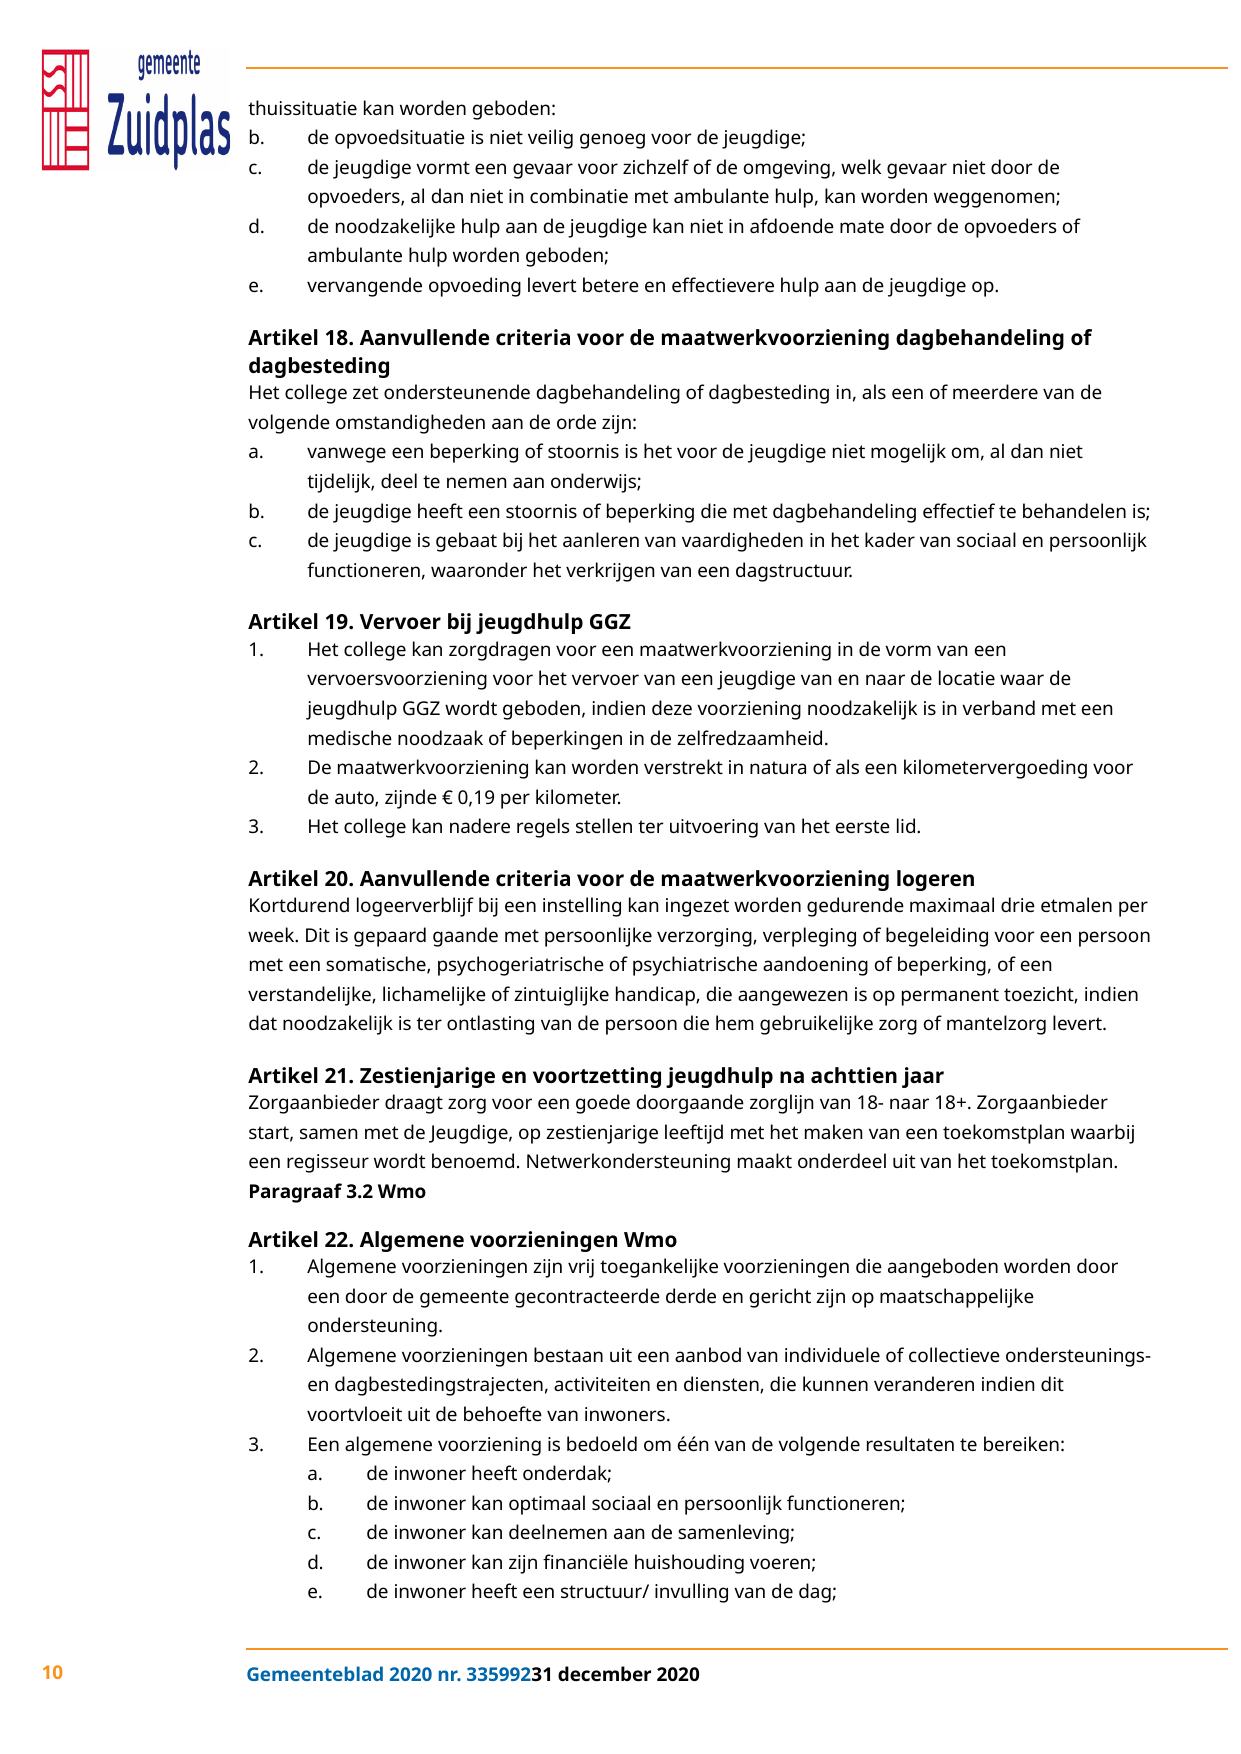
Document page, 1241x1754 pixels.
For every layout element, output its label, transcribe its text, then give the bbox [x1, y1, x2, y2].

text Het college zet ondersteunende dagbehandeling of dagbesteding in, als een of meerdere van de volgende omstandigheden aan de orde zijn: [248, 379, 1152, 435]
list vervangende opvoeding levert betere en effectievere hulp aan de jeugdige op. [248, 272, 1152, 298]
text Artikel 22. Algemene voorzieningen Wmo [248, 1225, 1152, 1253]
text Artikel 21. Zestienjarige en voortzetting jeugdhulp na achttien jaar [248, 1061, 1152, 1089]
text Artikel 18. Aanvullende criteria voor de maatwerkvoorziening dagbehandeling of dagbesteding [248, 323, 1152, 379]
list de jeugdige heeft een stoornis of beperking die met dagbehandeling effectief te behandelen is; [248, 498, 1152, 524]
list Het college kan zorgdragen voor een maatwerkvoorziening in de vorm van een vervoersvoorziening voor het vervoer van een jeugdige van en naar de locatie waar de jeugdhulp GGZ wordt geboden, indien deze voorziening noodzakelijk is in verband met een medische noodzaak of beperkingen in de zelfredzaamheid. [248, 636, 1152, 750]
picture [41, 47, 231, 172]
text Artikel 19. Vervoer bij jeugdhulp GGZ [248, 607, 1152, 636]
list Algemene voorzieningen zijn vrij toegankelijke voorzieningen die aangeboden worden door een door de gemeente gecontracteerde derde en gericht zijn op maatschappelijke ondersteuning. [248, 1253, 1152, 1338]
list Het college kan nadere regels stellen ter uitvoering van het eerste lid. [248, 813, 1152, 839]
list De maatwerkvoorziening kan worden verstrekt in natura of als een kilometervergoeding voor de auto, zijnde € 0,19 per kilometer. [248, 754, 1152, 809]
list de inwoner heeft onderdak; [307, 1460, 1152, 1486]
list de inwoner kan optimaal sociaal en persoonlijk functioneren; [307, 1490, 1152, 1516]
list de opvoedsituatie is niet veilig genoeg voor de jeugdige; [248, 124, 1152, 150]
text Kortdurend logeerverblijf bij een instelling kan ingezet worden gedurende maximaal drie etmalen per week. Dit is gepaard gaande met persoonlijke verzorging, verpleging of begeleiding voor een persoon met een somatische, psychogeriatrische of psychiatrische aandoening of beperking, of een verstandelijke, lichamelijke of zintuiglijke handicap, die aangewezen is op permanent toezicht, indien dat noodzakelijk is ter ontlasting van de persoon die hem gebruikelijke zorg of mantelzorg levert. [248, 892, 1152, 1036]
text Paragraaf 3.2 Wmo [248, 1178, 1152, 1204]
list Een algemene voorziening is bedoeld om één van de volgende resultaten te bereiken: [248, 1431, 1152, 1456]
list de jeugdige vormt een gevaar voor zichzelf of de omgeving, welk gevaar niet door de opvoeders, al dan niet in combinatie met ambulante hulp, kan worden weggenomen; [248, 154, 1152, 209]
list de noodzakelijke hulp aan de jeugdige kan niet in afdoende mate door de opvoeders of ambulante hulp worden geboden; [248, 213, 1152, 268]
list de inwoner heeft een structuur/ invulling van de dag; [307, 1579, 1152, 1604]
text Artikel 20. Aanvullende criteria voor de maatwerkvoorziening logeren [248, 864, 1152, 892]
list de inwoner kan zijn financiële huishouding voeren; [307, 1549, 1152, 1575]
list vanwege een beperking of stoornis is het voor de jeugdige niet mogelijk om, al dan niet tijdelijk, deel te nemen aan onderwijs; [248, 439, 1152, 494]
list Algemene voorzieningen bestaan uit een aanbod van individuele of collectieve ondersteunings- en dagbestedingstrajecten, activiteiten en diensten, die kunnen veranderen indien dit voortvloeit uit de behoefte van inwoners. [248, 1342, 1152, 1427]
text Zorgaanbieder draagt zorg voor een goede doorgaande zorglijn van 18- naar 18+. Zorgaanbieder start, samen met de Jeugdige, op zestienjarige leeftijd met het maken van een toekomstplan waarbij een regisseur wordt benoemd. Netwerkondersteuning maakt onderdeel uit van het toekomstplan. [248, 1089, 1152, 1174]
list de jeugdige is gebaat bij het aanleren van vaardigheden in het kader van sociaal en persoonlijk functioneren, waaronder het verkrijgen van een dagstructuur. [248, 527, 1152, 583]
text thuissituatie kan worden geboden: [248, 95, 1152, 121]
list de inwoner kan deelnemen aan de samenleving; [307, 1519, 1152, 1545]
